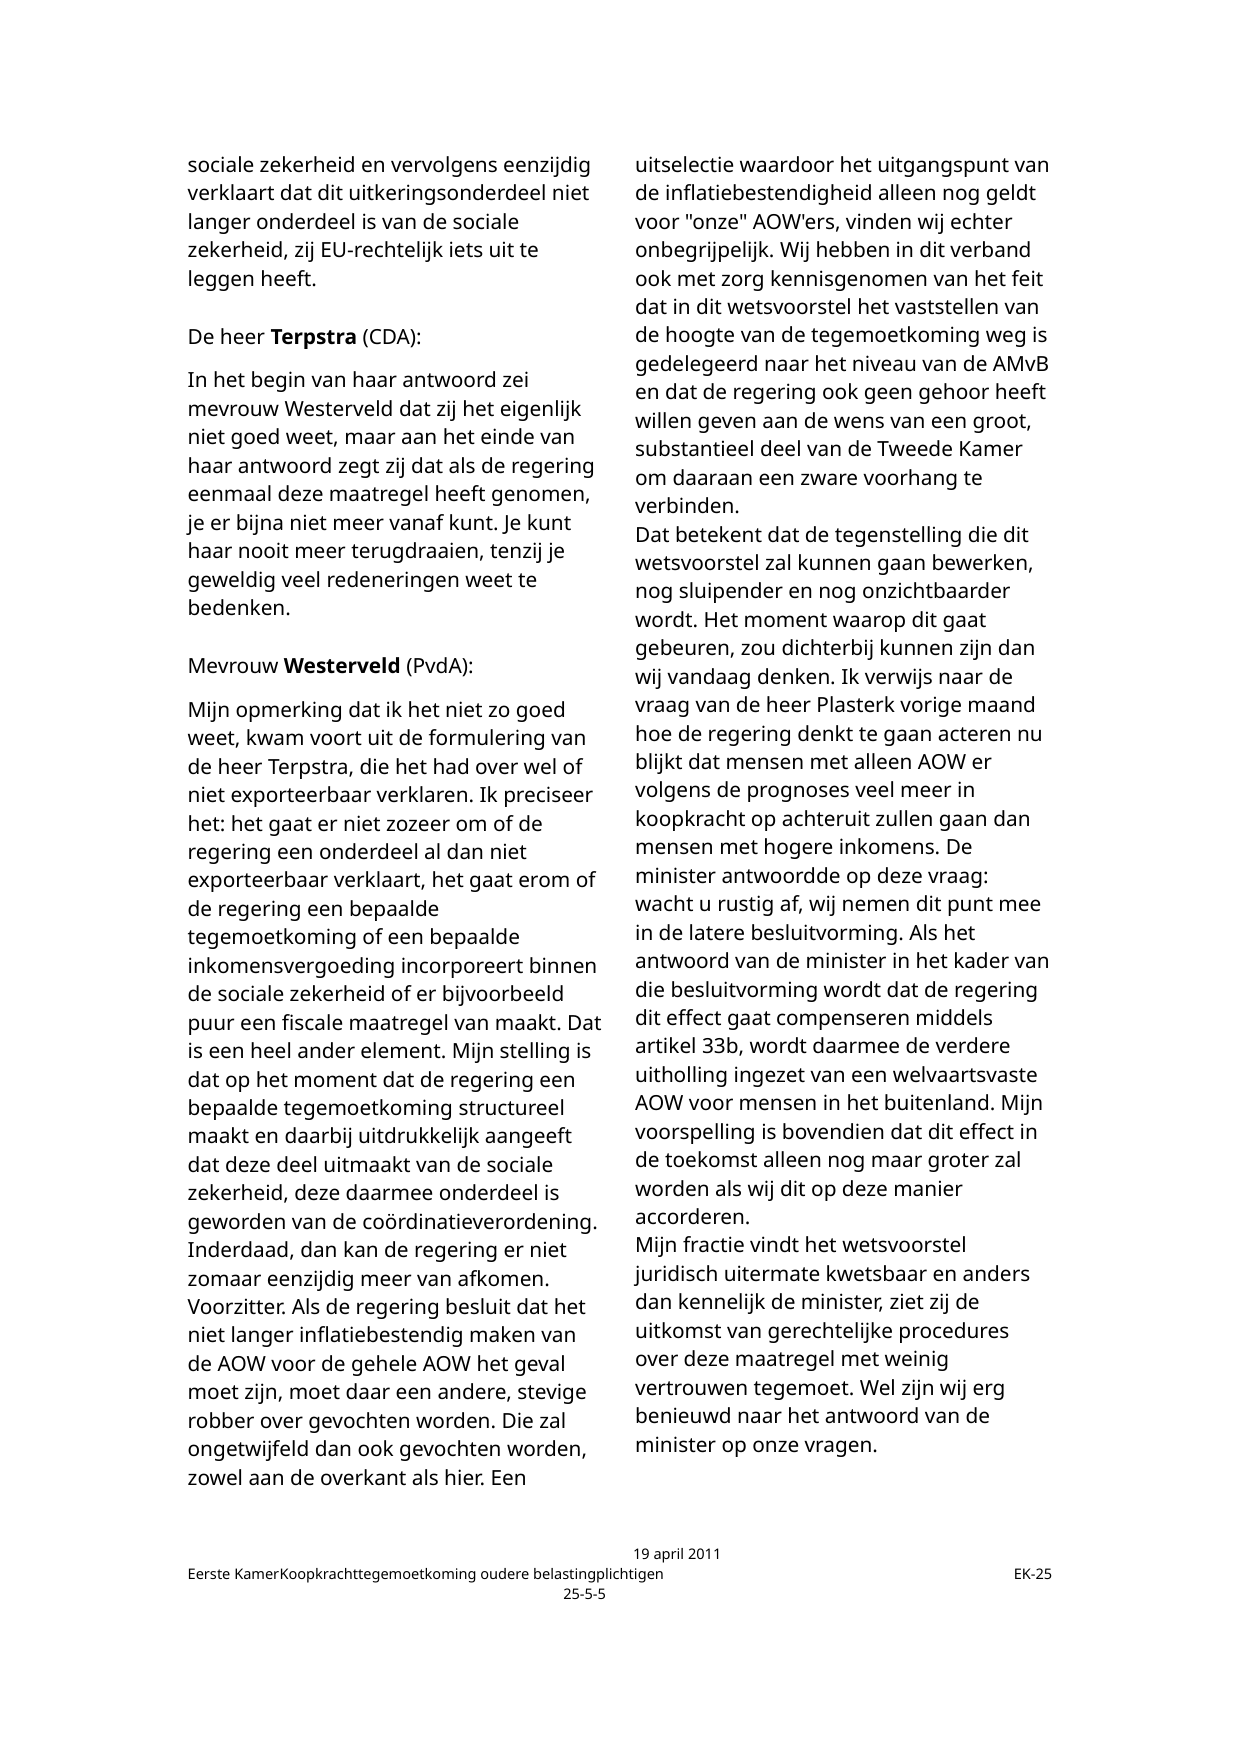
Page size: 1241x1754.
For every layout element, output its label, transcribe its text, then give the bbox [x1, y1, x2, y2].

text Mijn opmerking dat ik het niet zo goed weet, kwam voort uit de formulering van de heer Terpstra, die het had over wel of niet exporteerbaar verklaren. Ik preciseer het: het gaat er niet zozeer om of de regering een onderdeel al dan niet exporteerbaar verklaart, het gaat erom of de regering een bepaalde tegemoetkoming of een bepaalde inkomensvergoeding incorporeert binnen de sociale zekerheid of er bijvoorbeeld puur een fiscale maatregel van maakt. Dat is een heel ander element. Mijn stelling is dat op het moment dat de regering een bepaalde tegemoetkoming structureel maakt en daarbij uitdrukkelijk aangeeft dat deze deel uitmaakt van de sociale zekerheid, deze daarmee onderdeel is geworden van de coördinatieverordening. Inderdaad, dan kan de regering er niet zomaar eenzijdig meer van afkomen. [187, 695, 605, 1292]
text Dat betekent dat de tegenstelling die dit wetsvoorstel zal kunnen gaan bewerken, nog sluipender en nog onzichtbaarder wordt. Het moment waarop dit gaat gebeuren, zou dichterbij kunnen zijn dan wij vandaag denken. Ik verwijs naar de vraag van de heer Plasterk vorige maand hoe de regering denkt te gaan acteren nu blijkt dat mensen met alleen AOW er volgens de prognoses veel meer in koopkracht op achteruit zullen gaan dan mensen met hogere inkomens. De minister antwoordde op deze vraag: wacht u rustig af, wij nemen dit punt mee in de latere besluitvorming. Als het antwoord van de minister in het kader van die besluitvorming wordt dat de regering dit effect gaat compenseren middels artikel 33b, wordt daarmee de verdere uitholling ingezet van een welvaartsvaste AOW voor mensen in het buitenland. Mijn voorspelling is bovendien dat dit effect in de toekomst alleen nog maar groter zal worden als wij dit op deze manier accorderen. [635, 520, 1053, 1231]
text Mevrouw Westerveld (PvdA): [187, 652, 605, 680]
text In het begin van haar antwoord zei mevrouw Westerveld dat zij het eigenlijk niet goed weet, maar aan het einde van haar antwoord zegt zij dat als de regering eenmaal deze maatregel heeft genomen, je er bijna niet meer vanaf kunt. Je kunt haar nooit meer terugdraaien, tenzij je geweldig veel redeneringen weet te bedenken. [187, 366, 605, 622]
text Voorzitter. Als de regering besluit dat het niet langer inflatiebestendig maken van de AOW voor de gehele AOW het geval moet zijn, moet daar een andere, stevige robber over gevochten worden. Die zal ongetwijfeld dan ook gevochten worden, zowel aan de overkant als hier. Een [187, 1292, 605, 1491]
text sociale zekerheid en vervolgens eenzijdig verklaart dat dit uitkeringsonderdeel niet langer onderdeel is van de sociale zekerheid, zij EU-rechtelijk iets uit te leggen heeft. [187, 150, 605, 292]
text uitselectie waardoor het uitgangspunt van de inflatiebestendigheid alleen nog geldt voor "onze" AOW'ers, vinden wij echter onbegrijpelijk. Wij hebben in dit verband ook met zorg kennisgenomen van het feit dat in dit wetsvoorstel het vaststellen van de hoogte van de tegemoetkoming weg is gedelegeerd naar het niveau van de AMvB en dat de regering ook geen gehoor heeft willen geven aan de wens van een groot, substantieel deel van de Tweede Kamer om daaraan een zware voorhang te verbinden. [635, 150, 1053, 520]
text De heer Terpstra (CDA): [187, 322, 605, 351]
text Mijn fractie vindt het wetsvoorstel juridisch uitermate kwetsbaar en anders dan kennelijk de minister, ziet zij de uitkomst van gerechtelijke procedures over deze maatregel met weinig vertrouwen tegemoet. Wel zijn wij erg benieuwd naar het antwoord van de minister op onze vragen. [635, 1231, 1053, 1458]
